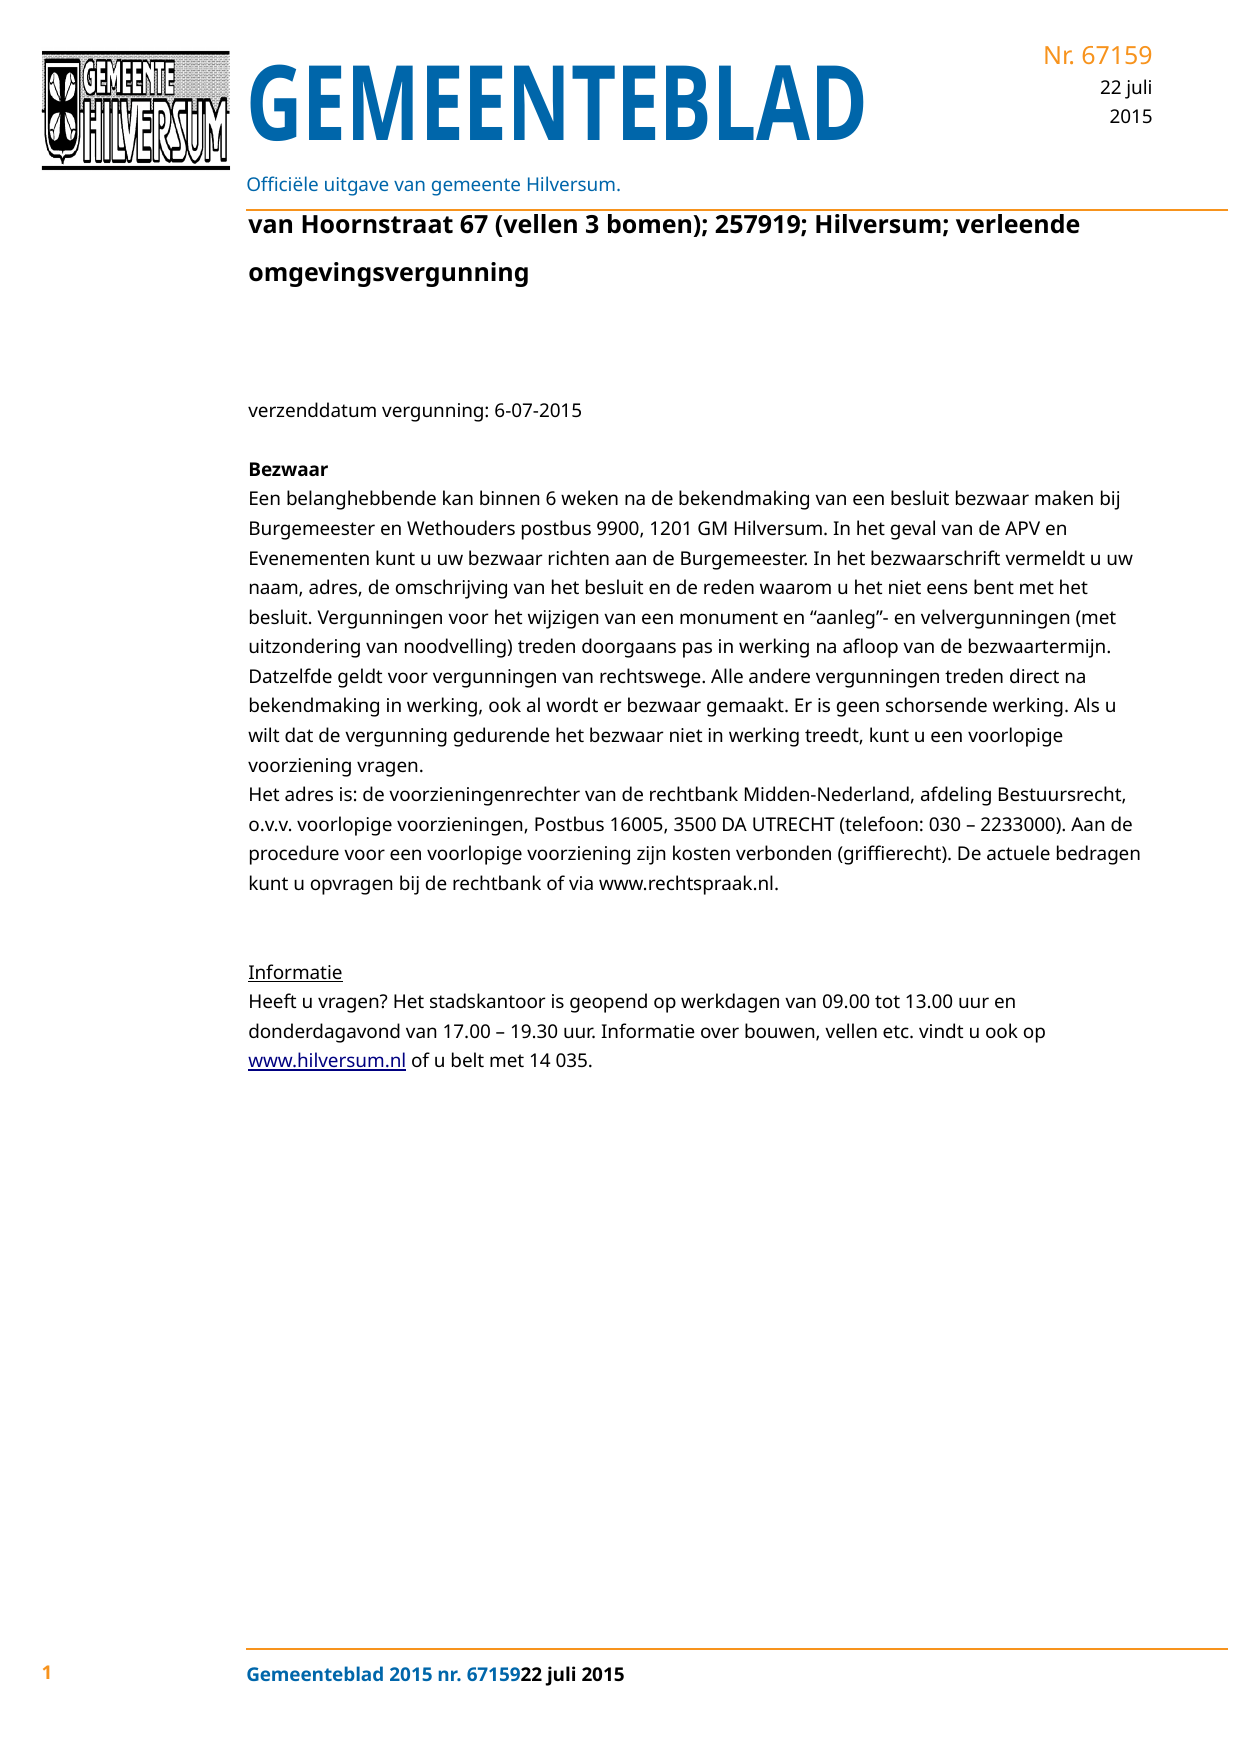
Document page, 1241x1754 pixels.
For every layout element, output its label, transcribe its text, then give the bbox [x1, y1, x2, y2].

text van Hoornstraat 67 (vellen 3 bomen); 257919; Hilversum; verleende omgevingsvergunning [248, 211, 1152, 288]
text Heeft u vragen? Het stadskantoor is geopend op werkdagen van 09.00 tot 13.00 uur en donderdagavond van 17.00 – 19.30 uur. Informatie over bouwen, vellen etc. vindt u ook op www.hilversum.nl of u belt met 14 035. [248, 988, 1152, 1073]
picture [41, 47, 231, 172]
text verzenddatum vergunning: 6-07-2015 [248, 397, 1152, 422]
text Het adres is: de voorzieningenrechter van de rechtbank Midden-Nederland, afdeling Bestuursrecht, o.v.v. voorlopige voorzieningen, Postbus 16005, 3500 DA UTRECHT (telefoon: 030 – 2233000). Aan de procedure voor een voorlopige voorziening zijn kosten verbonden (griffierecht). De actuele bedragen kunt u opvragen bij de rechtbank of via www.rechtspraak.nl. [248, 781, 1152, 896]
text Bezwaar [248, 456, 1152, 482]
text Informatie [248, 959, 1152, 984]
text Een belanghebbende kan binnen 6 weken na de bekendmaking van een besluit bezwaar maken bij Burgemeester en Wethouders postbus 9900, 1201 GM Hilversum. In het geval van de APV en Evenementen kunt u uw bezwaar richten aan de Burgemeester. In het bezwaarschrift vermeldt u uw naam, adres, de omschrijving van het besluit en de reden waarom u het niet eens bent met het besluit. Vergunningen voor het wijzigen van een monument en “aanleg”- en velvergunningen (met uitzondering van noodvelling) treden doorgaans pas in werking na afloop van de bezwaartermijn. Datzelfde geldt voor vergunningen van rechtswege. Alle andere vergunningen treden direct na bekendmaking in werking, ook al wordt er bezwaar gemaakt. Er is geen schorsende werking. Als u wilt dat de vergunning gedurende het bezwaar niet in werking treedt, kunt u een voorlopige voorziening vragen. [248, 486, 1152, 777]
